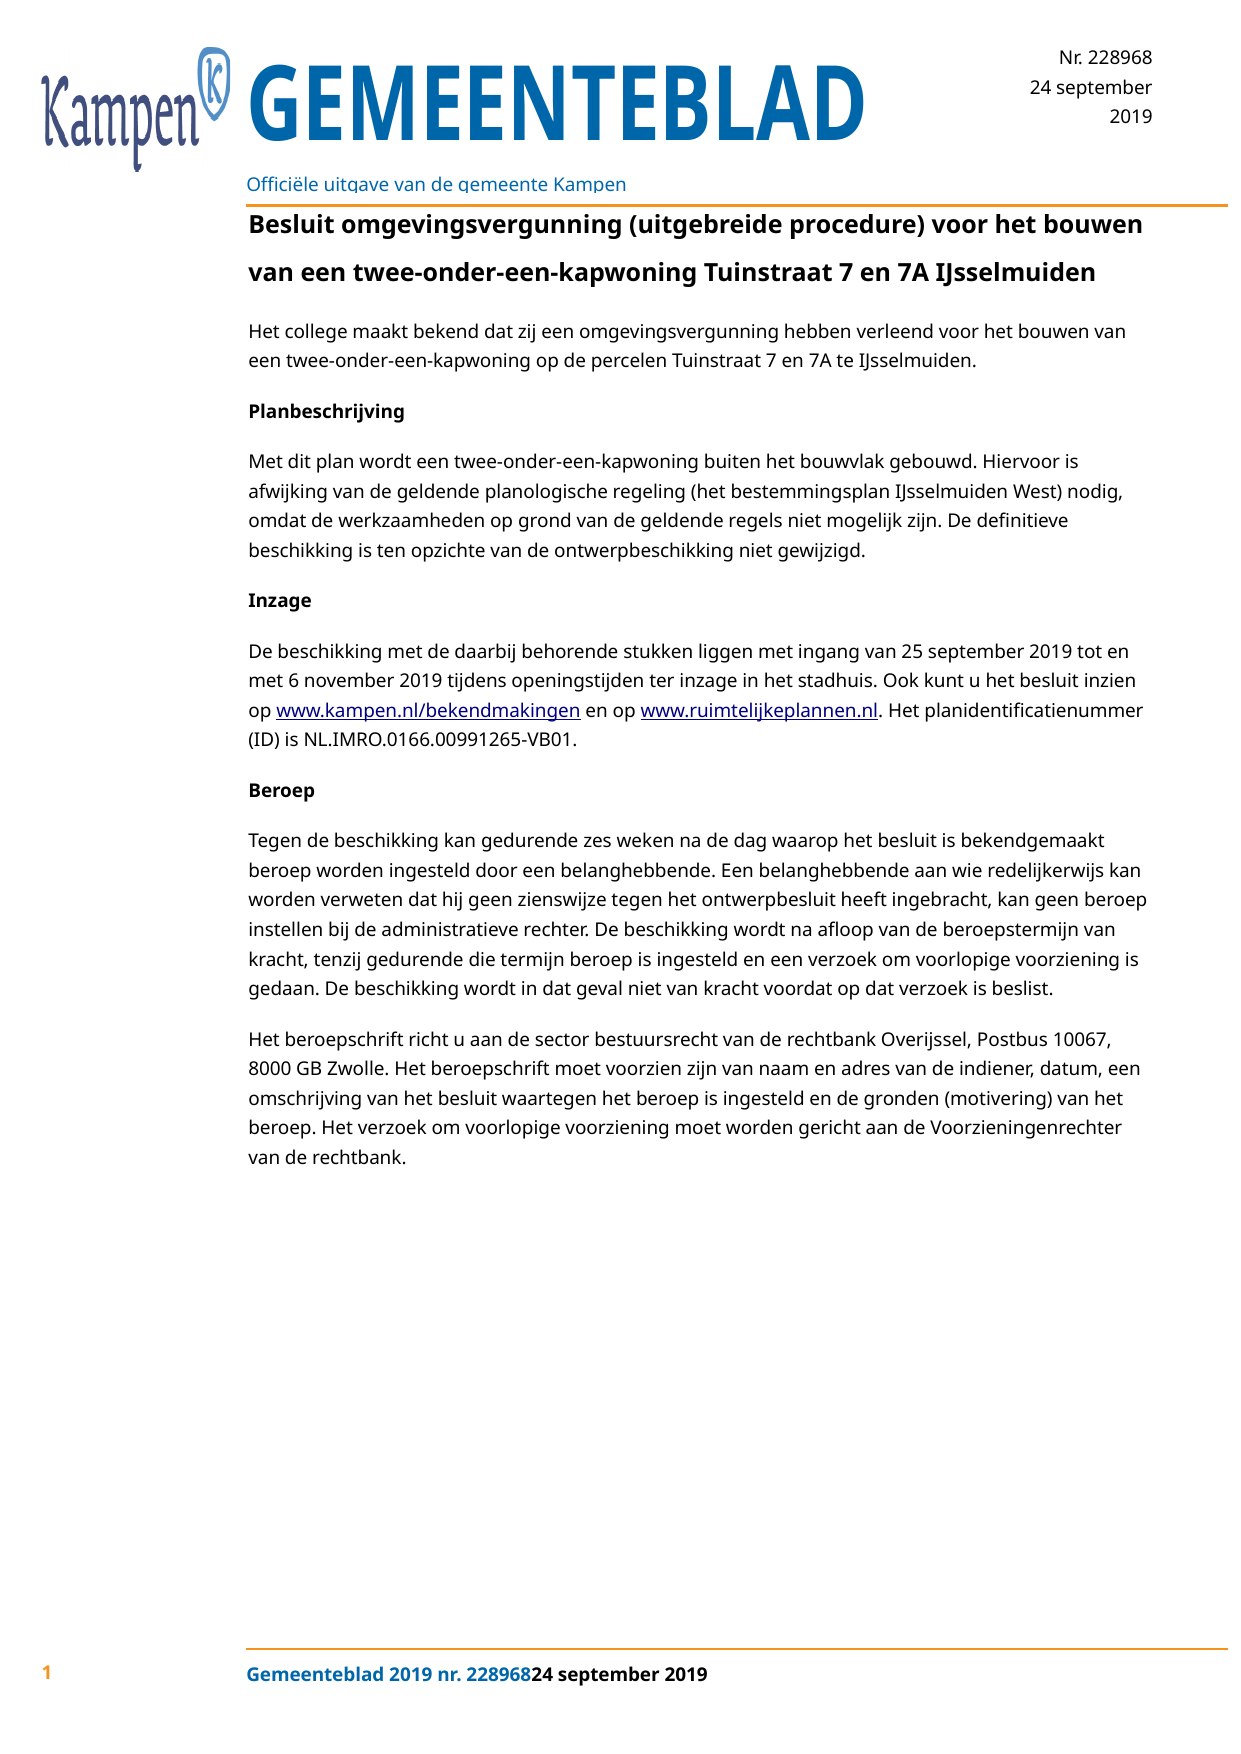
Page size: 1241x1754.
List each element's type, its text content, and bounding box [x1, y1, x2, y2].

text Het college maakt bekend dat zij een omgevingsvergunning hebben verleend voor het bouwen van een twee-onder-een-kapwoning op de percelen Tuinstraat 7 en 7A te IJsselmuiden. [248, 318, 1152, 373]
text Het beroepschrift richt u aan de sector bestuursrecht van de rechtbank Overijssel, Postbus 10067, 8000 GB Zwolle. Het beroepschrift moet voorzien zijn van naam en adres van de indiener, datum, een omschrijving van het besluit waartegen het beroep is ingesteld en de gronden (motivering) van het beroep. Het verzoek om voorlopige voorziening moet worden gericht aan de Voorzieningenrechter van de rechtbank. [248, 1026, 1152, 1170]
text Beroep [248, 777, 1152, 803]
text Tegen de beschikking kan gedurende zes weken na de dag waarop het besluit is bekendgemaakt beroep worden ingesteld door een belanghebbende. Een belanghebbende aan wie redelijkerwijs kan worden verweten dat hij geen zienswijze tegen het ontwerpbesluit heeft ingebracht, kan geen beroep instellen bij de administratieve rechter. De beschikking wordt na afloop van de beroepstermijn van kracht, tenzij gedurende die termijn beroep is ingesteld en een verzoek om voorlopige voorziening is gedaan. De beschikking wordt in dat geval niet van kracht voordat op dat verzoek is beslist. [248, 827, 1152, 1001]
text De beschikking met de daarbij behorende stukken liggen met ingang van 25 september 2019 tot en met 6 november 2019 tijdens openingstijden ter inzage in het stadhuis. Ook kunt u het besluit inzien op www.kampen.nl/bekendmakingen en op www.ruimtelijkeplannen.nl. Het planidentificatienummer (ID) is NL.IMRO.0166.00991265-VB01. [248, 638, 1152, 752]
text Besluit omgevingsvergunning (uitgebreide procedure) voor het bouwen van een twee-onder-een-kapwoning Tuinstraat 7 en 7A IJsselmuiden [248, 207, 1152, 288]
text Met dit plan wordt een twee-onder-een-kapwoning buiten het bouwvlak gebouwd. Hiervoor is afwijking van de geldende planologische regeling (het bestemmingsplan IJsselmuiden West) nodig, omdat de werkzaamheden op grond van de geldende regels niet mogelijk zijn. De definitieve beschikking is ten opzichte van de ontwerpbeschikking niet gewijzigd. [248, 448, 1152, 563]
picture [41, 47, 231, 172]
text Planbeschrijving [248, 398, 1152, 424]
text Inzage [248, 587, 1152, 613]
